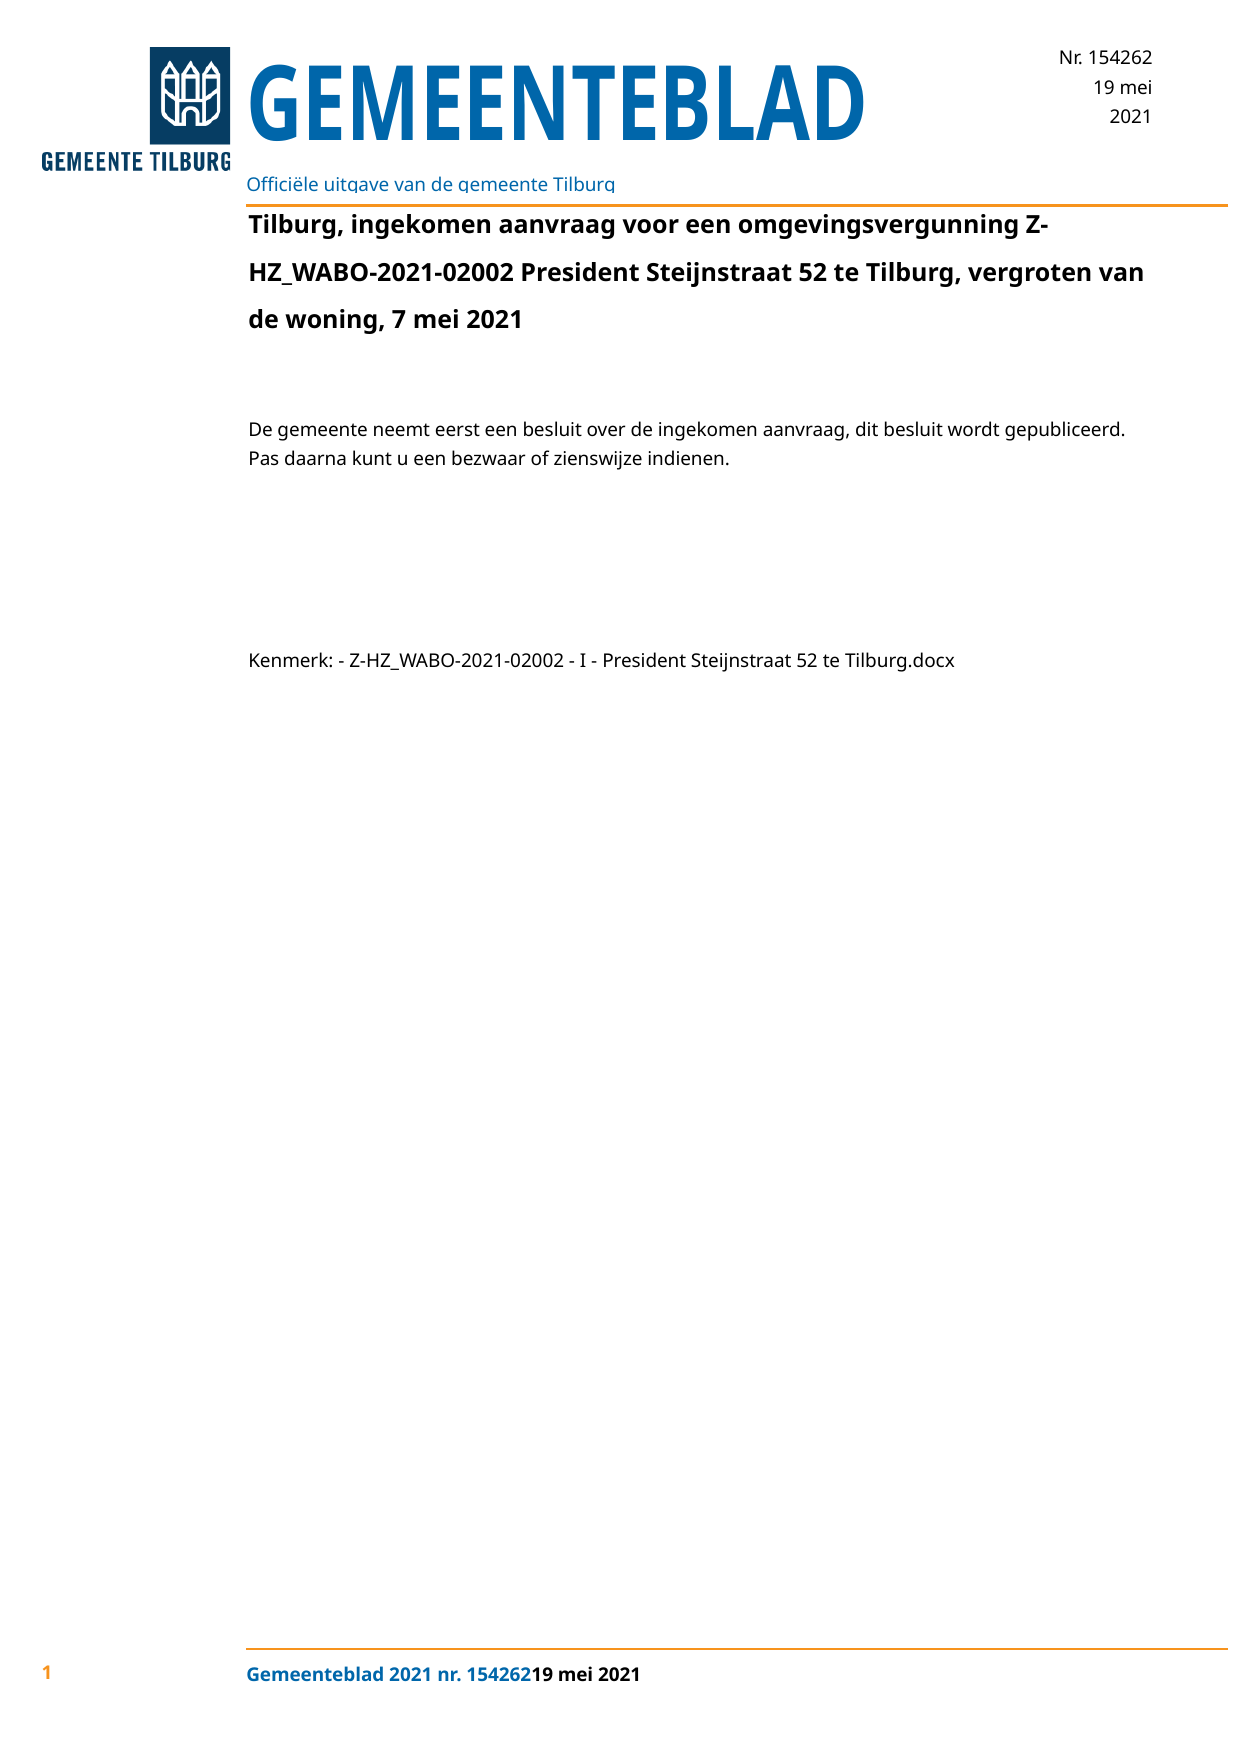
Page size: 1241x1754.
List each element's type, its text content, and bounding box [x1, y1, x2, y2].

text Kenmerk: - Z-HZ_WABO-2021-02002 - I - President Steijnstraat 52 te Tilburg.docx [248, 647, 1152, 673]
text De gemeente neemt eerst een besluit over de ingekomen aanvraag, dit besluit wordt gepubliceerd. Pas daarna kunt u een bezwaar of zienswijze indienen. [248, 416, 1152, 471]
picture [41, 47, 231, 172]
text Tilburg, ingekomen aanvraag voor een omgevingsvergunning Z-HZ_WABO-2021-02002 President Steijnstraat 52 te Tilburg, vergroten van de woning, 7 mei 2021 [248, 207, 1152, 336]
